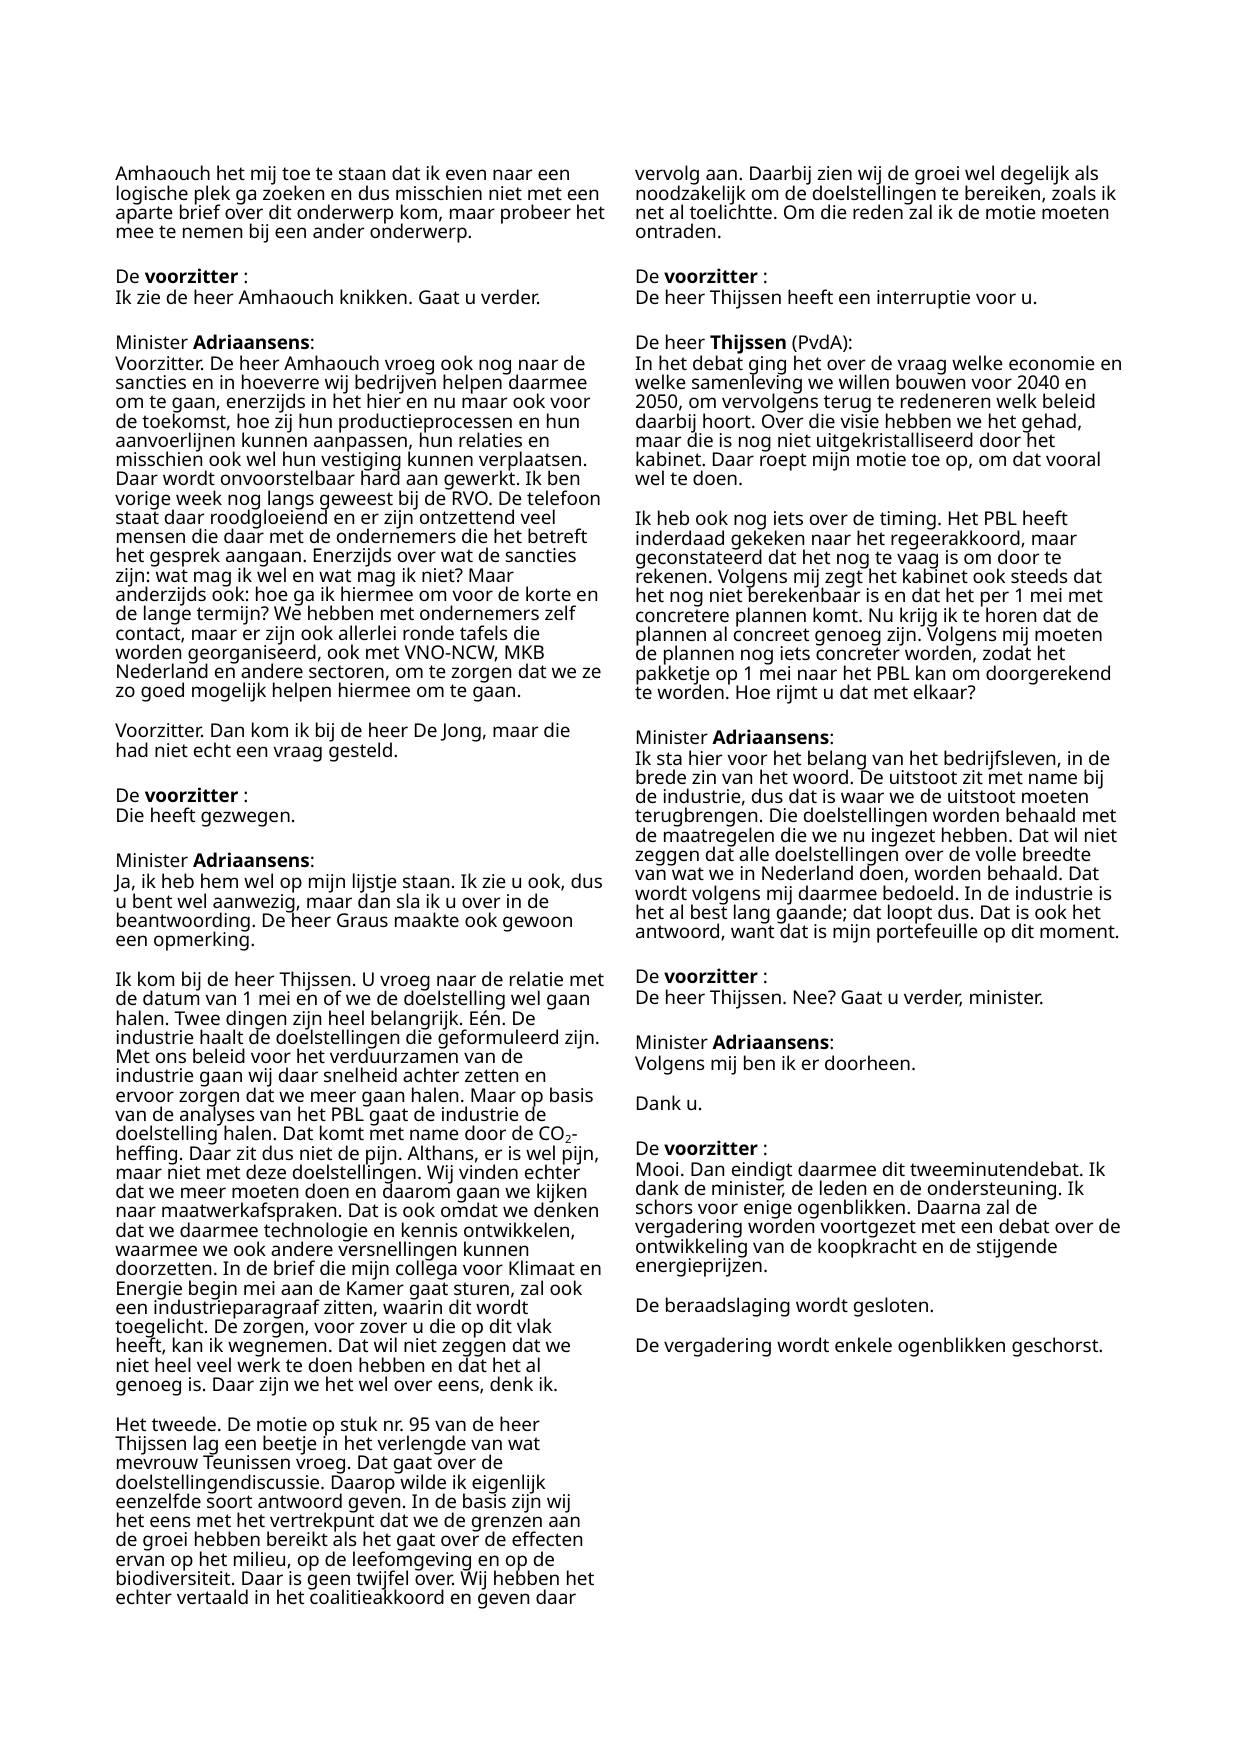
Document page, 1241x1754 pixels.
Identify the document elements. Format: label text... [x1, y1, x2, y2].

text Volgens mij ben ik er doorheen. [635, 1055, 1125, 1074]
text Ik heb ook nog iets over de timing. Het PBL heeft inderdaad gekeken naar het regeerakkoord, maar geconstateerd dat het nog te vaag is om door te rekenen. Volgens mij zegt het kabinet ook steeds dat het nog niet berekenbaar is en dat het per 1 mei met concretere plannen komt. Nu krijg ik te horen dat de plannen al concreet genoeg zijn. Volgens mij moeten de plannen nog iets concreter worden, zodat het pakketje op 1 mei naar het PBL kan om doorgerekend te worden. Hoe rijmt u dat met elkaar? [635, 510, 1125, 703]
text De voorzitter : [635, 263, 1125, 289]
text Minister Adriaansens: [635, 724, 1125, 750]
text De heer Thijssen. Nee? Gaat u verder, minister. [635, 989, 1125, 1008]
text Voorzitter. Dan kom ik bij de heer De Jong, maar die had niet echt een vraag gesteld. [115, 722, 605, 761]
text De voorzitter : [635, 963, 1125, 989]
text Ja, ik heb hem wel op mijn lijstje staan. Ik zie u ook, dus u bent wel aanwezig, maar dan sla ik u over in de beantwoording. De heer Graus maakte ook gewoon een opmerking. [115, 873, 605, 950]
text Voorzitter. De heer Amhaouch vroeg ook nog naar de sancties en in hoeverre wij bedrijven helpen daarmee om te gaan, enerzijds in het hier en nu maar ook voor de toekomst, hoe zij hun productieprocessen en hun aanvoerlijnen kunnen aanpassen, hun relaties en misschien ook wel hun vestiging kunnen verplaatsen. Daar wordt onvoorstelbaar hard aan gewerkt. Ik ben vorige week nog langs geweest bij de RVO. De telefoon staat daar roodgloeiend en er zijn ontzettend veel mensen die daar met de ondernemers die het betreft het gesprek aangaan. Enerzijds over wat de sancties zijn: wat mag ik wel en wat mag ik niet? Maar anderzijds ook: hoe ga ik hiermee om voor de korte en de lange termijn? We hebben met ondernemers zelf contact, maar er zijn ook allerlei ronde tafels die worden georganiseerd, ook met VNO-NCW, MKB Nederland en andere sectoren, om te zorgen dat we ze zo goed mogelijk helpen hiermee om te gaan. [115, 355, 605, 702]
text De heer Thijssen (PvdA): [635, 329, 1125, 355]
text Ik sta hier voor het belang van het bedrijfsleven, in de brede zin van het woord. De uitstoot zit met name bij de industrie, dus dat is waar we de uitstoot moeten terugbrengen. Die doelstellingen worden behaald met de maatregelen die we nu ingezet hebben. Dat wil niet zeggen dat alle doelstellingen over de volle breedte van wat we in Nederland doen, worden behaald. Dat wordt volgens mij daarmee bedoeld. In de industrie is het al best lang gaande; dat loopt dus. Dat is ook het antwoord, want dat is mijn portefeuille op dit moment. [635, 750, 1125, 942]
text Ik kom bij de heer Thijssen. U vroeg naar de relatie met de datum van 1 mei en of we de doelstelling wel gaan halen. Twee dingen zijn heel belangrijk. Eén. De industrie haalt de doelstellingen die geformuleerd zijn. Met ons beleid voor het verduurzamen van de industrie gaan wij daar snelheid achter zetten en ervoor zorgen dat we meer gaan halen. Maar op basis van de analyses van het PBL gaat de industrie de doelstelling halen. Dat komt met name door de CO2-heffing. Daar zit dus niet de pijn. Althans, er is wel pijn, maar niet met deze doelstellingen. Wij vinden echter dat we meer moeten doen en daarom gaan we kijken naar maatwerkafspraken. Dat is ook omdat we denken dat we daarmee technologie en kennis ontwikkelen, waarmee we ook andere versnellingen kunnen doorzetten. In de brief die mijn collega voor Klimaat en Energie begin mei aan de Kamer gaat sturen, zal ook een industrieparagraaf zitten, waarin dit wordt toegelicht. De zorgen, voor zover u die op dit vlak heeft, kan ik wegnemen. Dat wil niet zeggen dat we niet heel veel werk te doen hebben en dat het al genoeg is. Daar zijn we het wel over eens, denk ik. [115, 971, 605, 1395]
text Mooi. Dan eindigt daarmee dit tweeminutendebat. Ik dank de minister, de leden en de ondersteuning. Ik schors voor enige ogenblikken. Daarna zal de vergadering worden voortgezet met een debat over de ontwikkeling van de koopkracht en de stijgende energieprijzen. [635, 1161, 1125, 1276]
text Minister Adriaansens: [115, 329, 605, 355]
text Dank u. [635, 1095, 1125, 1114]
text De voorzitter : [115, 263, 605, 289]
text Het tweede. De motie op stuk nr. 95 van de heer Thijssen lag een beetje in het verlengde van wat mevrouw Teunissen vroeg. Dat gaat over de doelstellingendiscussie. Daarop wilde ik eigenlijk eenzelfde soort antwoord geven. In de basis zijn wij het eens met het vertrekpunt dat we de grenzen aan de groei hebben bereikt als het gaat over de effecten ervan op het milieu, op de leefomgeving en op de biodiversiteit. Daar is geen twijfel over. Wij hebben het echter vertaald in het coalitieakkoord en geven daar [115, 1416, 605, 1608]
text De voorzitter : [115, 782, 605, 807]
text De vergadering wordt enkele ogenblikken geschorst. [635, 1337, 1125, 1356]
text De beraadslaging wordt gesloten. [635, 1297, 1125, 1316]
text Die heeft gezwegen. [115, 807, 605, 827]
text De voorzitter : [635, 1135, 1125, 1161]
text Minister Adriaansens: [635, 1029, 1125, 1055]
text vervolg aan. Daarbij zien wij de groei wel degelijk als noodzakelijk om de doelstellingen te bereiken, zoals ik net al toelichtte. Om die reden zal ik de motie moeten ontraden. [635, 165, 1125, 242]
text Minister Adriaansens: [115, 848, 605, 873]
text Amhaouch het mij toe te staan dat ik even naar een logische plek ga zoeken en dus misschien niet met een aparte brief over dit onderwerp kom, maar probeer het mee te nemen bij een ander onderwerp. [115, 165, 605, 242]
text In het debat ging het over de vraag welke economie en welke samenleving we willen bouwen voor 2040 en 2050, om vervolgens terug te redeneren welk beleid daarbij hoort. Over die visie hebben we het gehad, maar die is nog niet uitgekristalliseerd door het kabinet. Daar roept mijn motie toe op, om dat vooral wel te doen. [635, 355, 1125, 490]
text Ik zie de heer Amhaouch knikken. Gaat u verder. [115, 289, 605, 308]
text De heer Thijssen heeft een interruptie voor u. [635, 289, 1125, 308]
